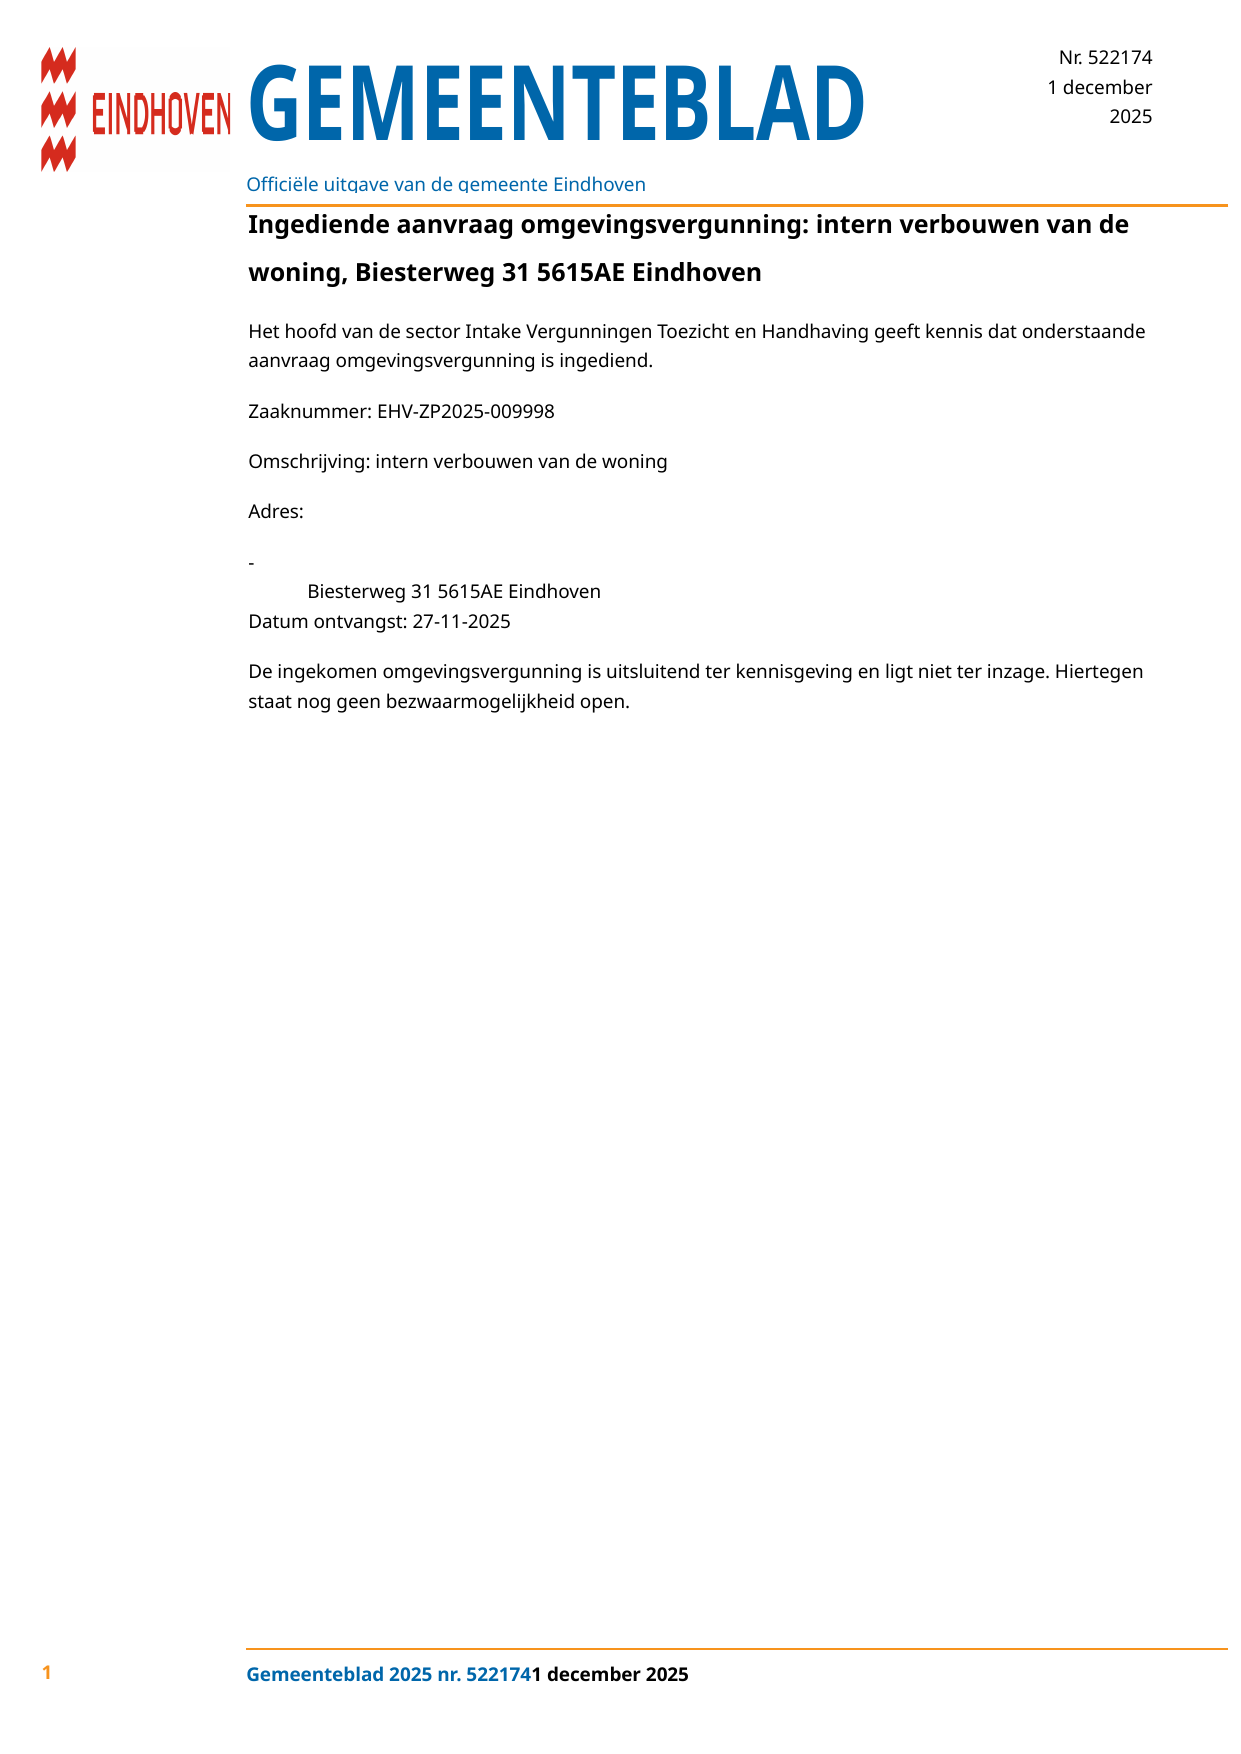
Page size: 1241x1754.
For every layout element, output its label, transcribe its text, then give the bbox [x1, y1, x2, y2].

text Het hoofd van de sector Intake Vergunningen Toezicht en Handhaving geeft kennis dat onderstaande aanvraag omgevingsvergunning is ingediend. [248, 318, 1152, 373]
text Datum ontvangst: 27-11-2025 [248, 608, 1152, 634]
text Zaaknummer: EHV-ZP2025-009998 [248, 398, 1152, 424]
text Ingediende aanvraag omgevingsvergunning: intern verbouwen van de woning, Biesterweg 31 5615AE Eindhoven [248, 207, 1152, 288]
list Biesterweg 31 5615AE Eindhoven [248, 579, 1152, 604]
text Omschrijving: intern verbouwen van de woning [248, 448, 1152, 474]
picture [41, 47, 231, 172]
text Adres: [248, 499, 1152, 524]
text De ingekomen omgevingsvergunning is uitsluitend ter kennisgeving en ligt niet ter inzage. Hiertegen staat nog geen bezwaarmogelijkheid open. [248, 659, 1152, 714]
